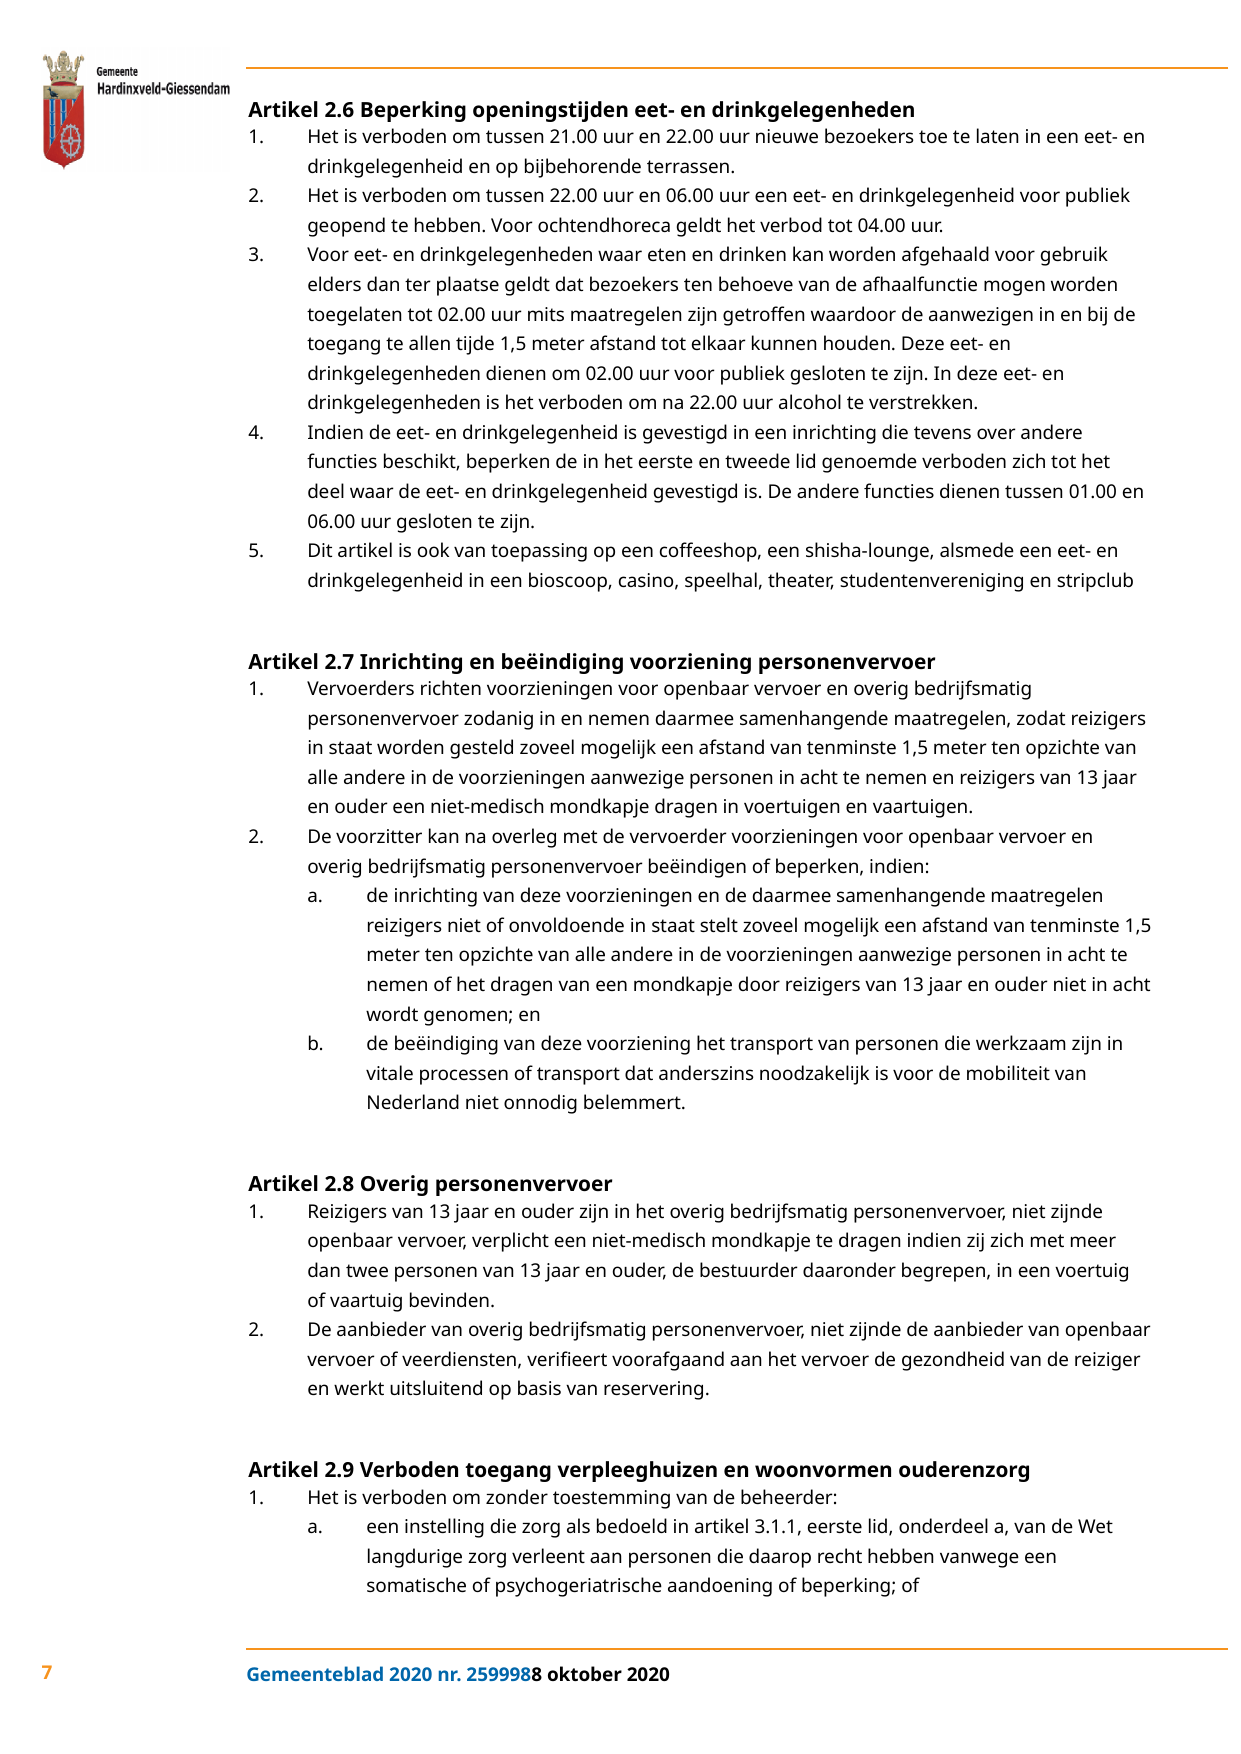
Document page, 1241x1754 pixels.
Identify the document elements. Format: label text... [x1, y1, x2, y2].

picture [41, 47, 231, 172]
list Vervoerders richten voorzieningen voor openbaar vervoer en overig bedrijfsmatig personenvervoer zodanig in en nemen daarmee samenhangende maatregelen, zodat reizigers in staat worden gesteld zoveel mogelijk een afstand van tenminste 1,5 meter ten opzichte van alle andere in de voorzieningen aanwezige personen in acht te nemen en reizigers van 13 jaar en ouder een niet-medisch mondkapje dragen in voertuigen en vaartuigen. [248, 675, 1152, 819]
list Voor eet- en drinkgelegenheden waar eten en drinken kan worden afgehaald voor gebruik elders dan ter plaatse geldt dat bezoekers ten behoeve van de afhaalfunctie mogen worden toegelaten tot 02.00 uur mits maatregelen zijn getroffen waardoor de aanwezigen in en bij de toegang te allen tijde 1,5 meter afstand tot elkaar kunnen houden. Deze eet- en drinkgelegenheden dienen om 02.00 uur voor publiek gesloten te zijn. In deze eet- en drinkgelegenheden is het verboden om na 22.00 uur alcohol te verstrekken. [248, 242, 1152, 415]
list De aanbieder van overig bedrijfsmatig personenvervoer, niet zijnde de aanbieder van openbaar vervoer of veerdiensten, verifieert voorafgaand aan het vervoer de gezondheid van de reiziger en werkt uitsluitend op basis van reservering. [248, 1316, 1152, 1401]
list de beëindiging van deze voorziening het transport van personen die werkzaam zijn in vitale processen of transport dat anderszins noodzakelijk is voor de mobiliteit van Nederland niet onnodig belemmert. [307, 1030, 1152, 1115]
list Dit artikel is ook van toepassing op een coffeeshop, een shisha-lounge, alsmede een eet- en drinkgelegenheid in een bioscoop, casino, speelhal, theater, studentenvereniging en stripclub [248, 537, 1152, 593]
text Artikel 2.8 Overig personenvervoer [248, 1169, 1152, 1198]
list Het is verboden om zonder toestemming van de beheerder: [248, 1484, 1152, 1510]
list De voorzitter kan na overleg met de vervoerder voorzieningen voor openbaar vervoer en overig bedrijfsmatig personenvervoer beëindigen of beperken, indien: [248, 823, 1152, 879]
text Artikel 2.7 Inrichting en beëindiging voorziening personenvervoer [248, 647, 1152, 675]
list Indien de eet- en drinkgelegenheid is gevestigd in een inrichting die tevens over andere functies beschikt, beperken de in het eerste en tweede lid genoemde verboden zich tot het deel waar de eet- en drinkgelegenheid gevestigd is. De andere functies dienen tussen 01.00 en 06.00 uur gesloten te zijn. [248, 419, 1152, 533]
text Artikel 2.6 Beperking openingstijden eet- en drinkgelegenheden [248, 95, 1152, 123]
text Artikel 2.9 Verboden toegang verpleeghuizen en woonvormen ouderenzorg [248, 1456, 1152, 1484]
list Het is verboden om tussen 21.00 uur en 22.00 uur nieuwe bezoekers toe te laten in een eet- en drinkgelegenheid en op bijbehorende terrassen. [248, 123, 1152, 178]
list Reizigers van 13 jaar en ouder zijn in het overig bedrijfsmatig personenvervoer, niet zijnde openbaar vervoer, verplicht een niet-medisch mondkapje te dragen indien zij zich met meer dan twee personen van 13 jaar en ouder, de bestuurder daaronder begrepen, in een voertuig of vaartuig bevinden. [248, 1198, 1152, 1312]
list de inrichting van deze voorzieningen en de daarmee samenhangende maatregelen reizigers niet of onvoldoende in staat stelt zoveel mogelijk een afstand van tenminste 1,5 meter ten opzichte van alle andere in de voorzieningen aanwezige personen in acht te nemen of het dragen van een mondkapje door reizigers van 13 jaar en ouder niet in acht wordt genomen; en [307, 882, 1152, 1027]
list een instelling die zorg als bedoeld in artikel 3.1.1, eerste lid, onderdeel a, van de Wet langdurige zorg verleent aan personen die daarop recht hebben vanwege een somatische of psychogeriatrische aandoening of beperking; of [307, 1513, 1152, 1598]
list Het is verboden om tussen 22.00 uur en 06.00 uur een eet- en drinkgelegenheid voor publiek geopend te hebben. Voor ochtendhoreca geldt het verbod tot 04.00 uur. [248, 182, 1152, 238]
